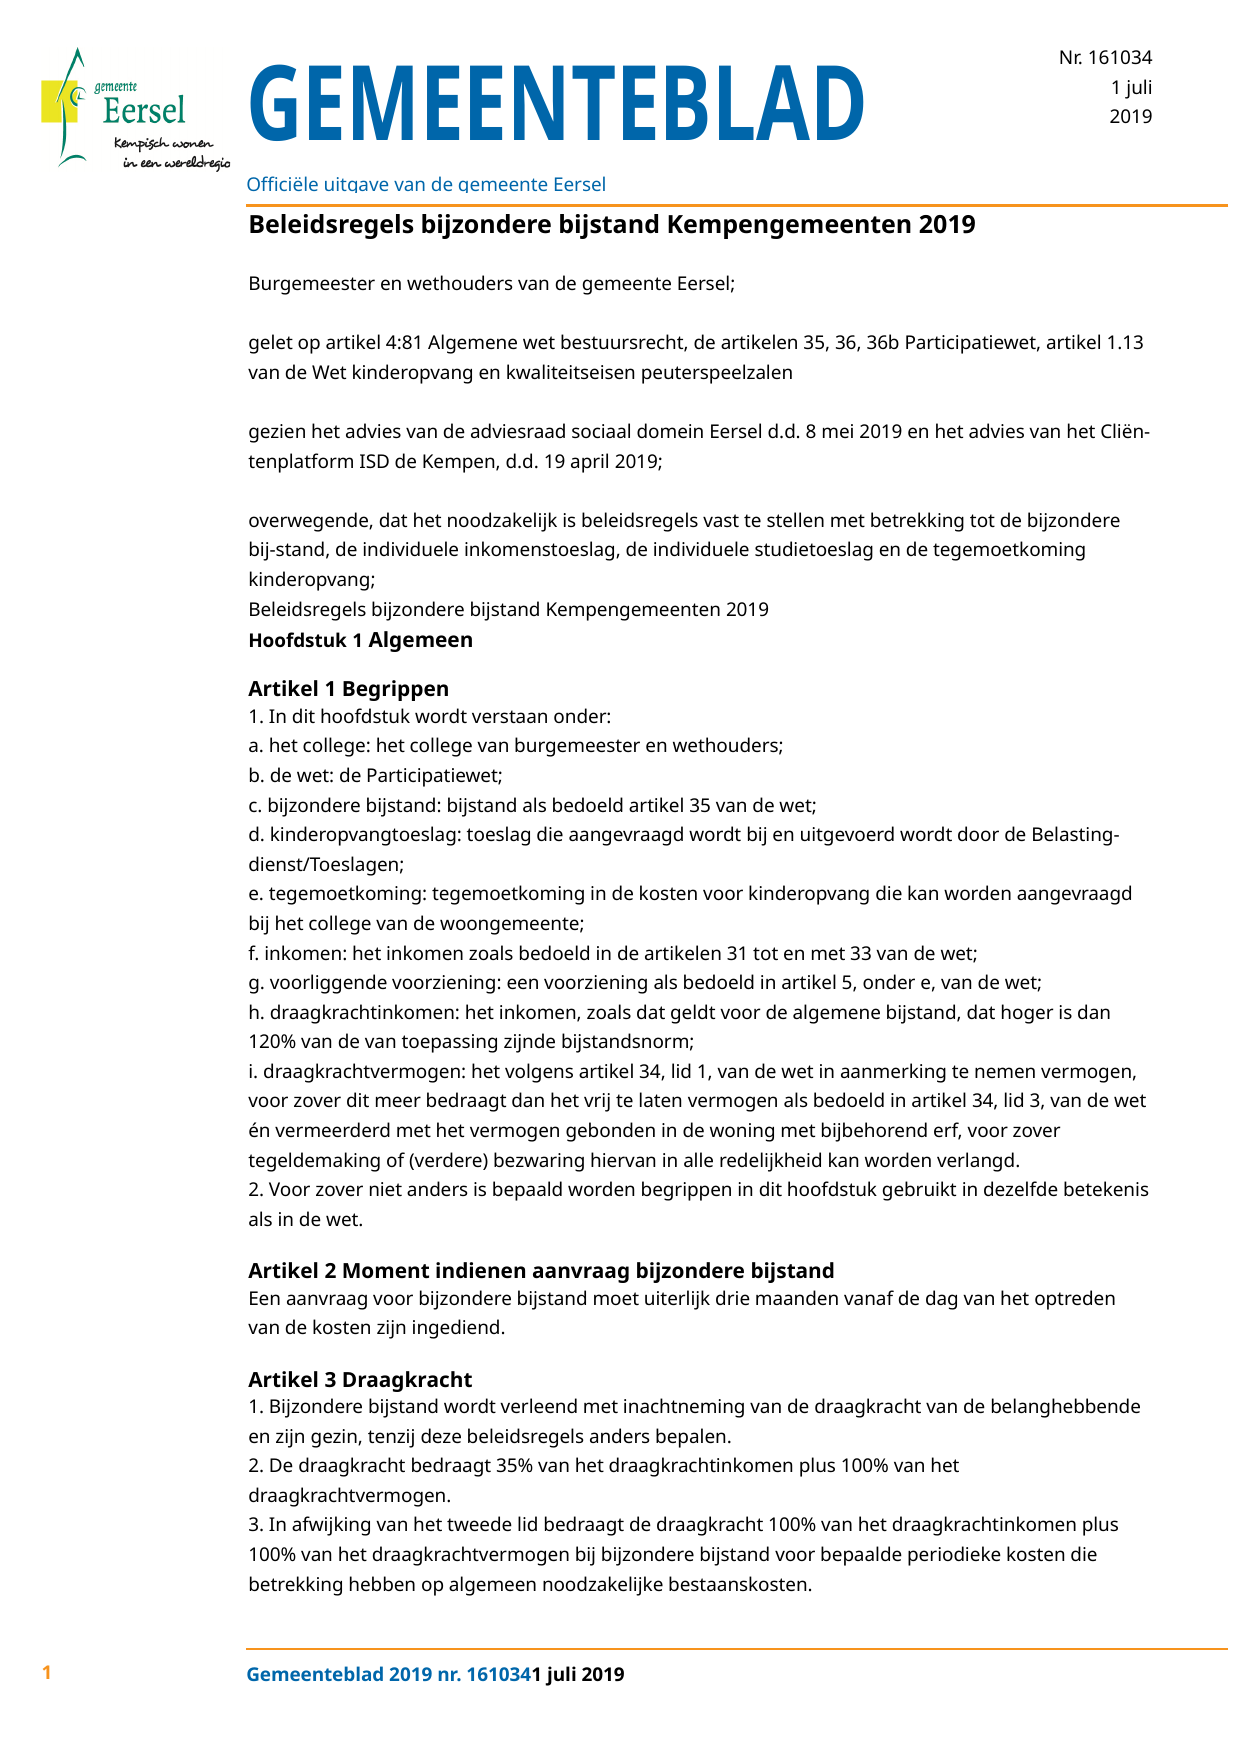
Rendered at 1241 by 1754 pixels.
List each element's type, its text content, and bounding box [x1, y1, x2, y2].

text 1. Bijzondere bijstand wordt verleend met inachtneming van de draagkracht van de belanghebbende en zijn gezin, tenzij deze beleidsregels anders bepalen. [248, 1393, 1152, 1448]
text Beleidsregels bijzondere bijstand Kempengemeenten 2019 [248, 207, 1152, 241]
text 2. Voor zover niet anders is bepaald worden begrippen in dit hoofdstuk gebruikt in dezelfde betekenis als in de wet. [248, 1176, 1152, 1232]
text Beleidsregels bijzondere bijstand Kempengemeenten 2019 [248, 596, 1152, 621]
text g. voorliggende voorziening: een voorziening als bedoeld in artikel 5, onder e, van de wet; [248, 969, 1152, 995]
picture [41, 47, 231, 172]
text c. bijzondere bijstand: bijstand als bedoeld artikel 35 van de wet; [248, 792, 1152, 817]
text gelet op artikel 4:81 Algemene wet bestuursrecht, de artikelen 35, 36, 36b Participatiewet, artikel 1.13 van de Wet kinderopvang en kwaliteitseisen peuterspeelzalen [248, 329, 1152, 385]
text b. de wet: de Participatiewet; [248, 762, 1152, 788]
text Hoofdstuk 1 Algemeen [248, 625, 1152, 654]
text 3. In afwijking van het tweede lid bedraagt de draagkracht 100% van het draagkrachtinkomen plus 100% van het draagkrachtvermogen bij bijzondere bijstand voor bepaalde periodieke kosten die betrekking hebben op algemeen noodzakelijke bestaanskosten. [248, 1512, 1152, 1596]
text Artikel 2 Moment indienen aanvraag bijzondere bijstand [248, 1256, 1152, 1285]
text overwegende, dat het noodzakelijk is beleidsregels vast te stellen met betrekking tot de bijzondere bij-stand, de individuele inkomenstoeslag, de individuele studietoeslag en de tegemoetkoming kinderopvang; [248, 507, 1152, 592]
text h. draagkrachtinkomen: het inkomen, zoals dat geldt voor de algemene bijstand, dat hoger is dan 120% van de van toepassing zijnde bijstandsnorm; [248, 999, 1152, 1054]
text Artikel 1 Begrippen [248, 674, 1152, 703]
text e. tegemoetkoming: tegemoetkoming in de kosten voor kinderopvang die kan worden aangevraagd bij het college van de woongemeente; [248, 881, 1152, 936]
text Een aanvraag voor bijzondere bijstand moet uiterlijk drie maanden vanaf de dag van het optreden van de kosten zijn ingediend. [248, 1285, 1152, 1340]
text a. het college: het college van burgemeester en wethouders; [248, 733, 1152, 758]
text 1. In dit hoofdstuk wordt verstaan onder: [248, 703, 1152, 729]
text i. draagkrachtvermogen: het volgens artikel 34, lid 1, van de wet in aanmerking te nemen vermogen, voor zover dit meer bedraagt dan het vrij te laten vermogen als bedoeld in artikel 34, lid 3, van de wet én vermeerderd met het vermogen gebonden in de woning met bijbehorend erf, voor zover tegeldemaking of (verdere) bezwaring hiervan in alle redelijkheid kan worden verlangd. [248, 1058, 1152, 1172]
text f. inkomen: het inkomen zoals bedoeld in de artikelen 31 tot en met 33 van de wet; [248, 940, 1152, 965]
text gezien het advies van de adviesraad sociaal domein Eersel d.d. 8 mei 2019 en het advies van het Cliën-tenplatform ISD de Kempen, d.d. 19 april 2019; [248, 418, 1152, 473]
text Burgemeester en wethouders van de gemeente Eersel; [248, 270, 1152, 296]
text d. kinderopvangtoeslag: toeslag die aangevraagd wordt bij en uitgevoerd wordt door de Belasting-dienst/Toeslagen; [248, 821, 1152, 877]
text 2. De draagkracht bedraagt 35% van het draagkrachtinkomen plus 100% van het draagkrachtvermogen. [248, 1452, 1152, 1508]
text Artikel 3 Draagkracht [248, 1365, 1152, 1393]
